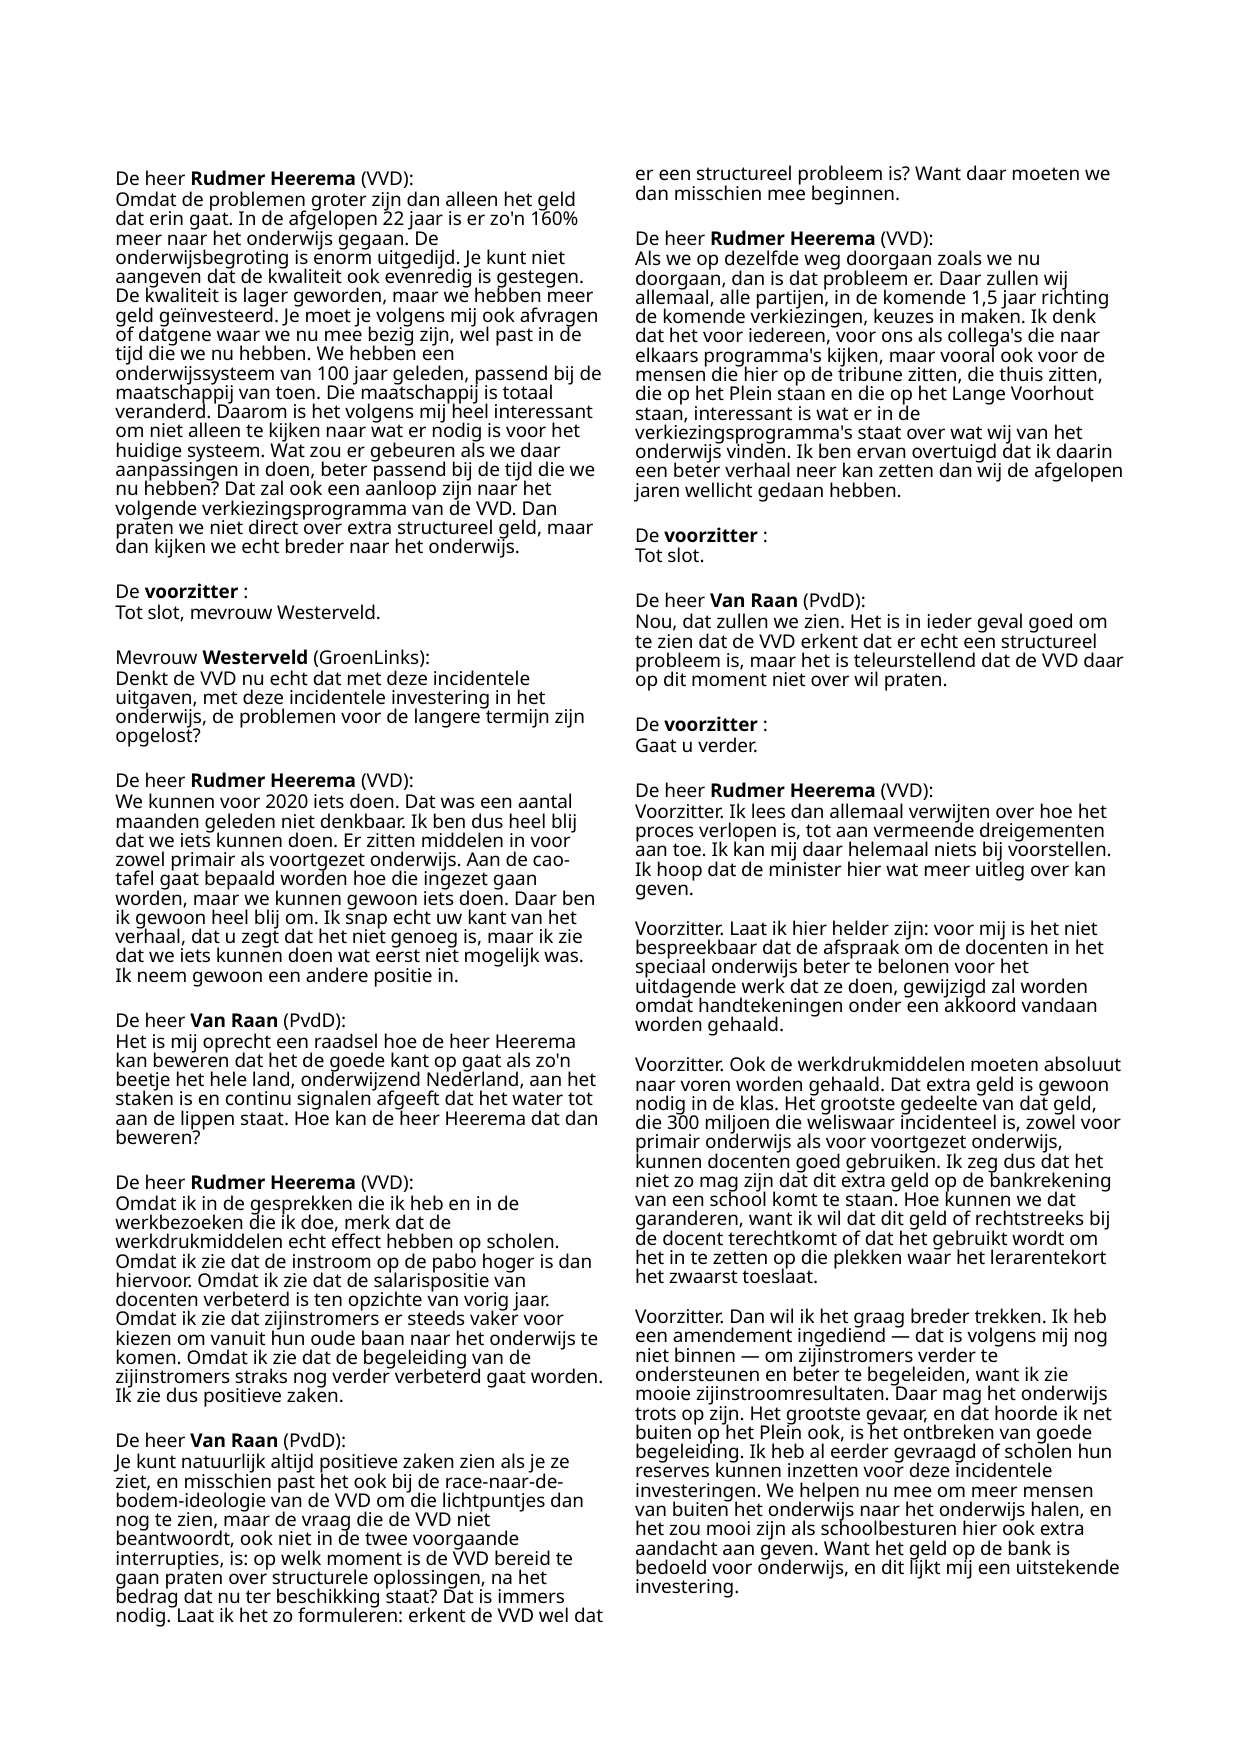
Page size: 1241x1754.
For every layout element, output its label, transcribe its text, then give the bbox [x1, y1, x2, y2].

text Tot slot. [635, 547, 1125, 567]
text De heer Van Raan (PvdD): [635, 588, 1125, 613]
text Mevrouw Westerveld (GroenLinks): [115, 644, 605, 670]
text De heer Rudmer Heerema (VVD): [115, 165, 605, 191]
text er een structureel probleem is? Want daar moeten we dan misschien mee beginnen. [635, 165, 1125, 204]
text Voorzitter. Dan wil ik het graag breder trekken. Ik heb een amendement ingediend — dat is volgens mij nog niet binnen — om zijinstromers verder te ondersteunen en beter te begeleiden, want ik zie mooie zijinstroomresultaten. Daar mag het onderwijs trots op zijn. Het grootste gevaar, en dat hoorde ik net buiten op het Plein ook, is het ontbreken van goede begeleiding. Ik heb al eerder gevraagd of scholen hun reserves kunnen inzetten voor deze incidentele investeringen. We helpen nu mee om meer mensen van buiten het onderwijs naar het onderwijs halen, en het zou mooi zijn als schoolbesturen hier ook extra aandacht aan geven. Want het geld op de bank is bedoeld voor onderwijs, en dit lijkt mij een uitstekende investering. [635, 1308, 1125, 1597]
text Het is mij oprecht een raadsel hoe de heer Heerema kan beweren dat het de goede kant op gaat als zo'n beetje het hele land, onderwijzend Nederland, aan het staken is en continu signalen afgeeft dat het water tot aan de lippen staat. Hoe kan de heer Heerema dat dan beweren? [115, 1033, 605, 1148]
text De heer Van Raan (PvdD): [115, 1428, 605, 1453]
text De heer Rudmer Heerema (VVD): [115, 1169, 605, 1195]
text Tot slot, mevrouw Westerveld. [115, 604, 605, 623]
text We kunnen voor 2020 iets doen. Dat was een aantal maanden geleden niet denkbaar. Ik ben dus heel blij dat we iets kunnen doen. Er zitten middelen in voor zowel primair als voortgezet onderwijs. Aan de cao-tafel gaat bepaald worden hoe die ingezet gaan worden, maar we kunnen gewoon iets doen. Daar ben ik gewoon heel blij om. Ik snap echt uw kant van het verhaal, dat u zegt dat het niet genoeg is, maar ik zie dat we iets kunnen doen wat eerst niet mogelijk was. Ik neem gewoon een andere positie in. [115, 793, 605, 986]
text Voorzitter. Ook de werkdrukmiddelen moeten absoluut naar voren worden gehaald. Dat extra geld is gewoon nodig in de klas. Het grootste gedeelte van dat geld, die 300 miljoen die weliswaar incidenteel is, zowel voor primair onderwijs als voor voortgezet onderwijs, kunnen docenten goed gebruiken. Ik zeg dus dat het niet zo mag zijn dat dit extra geld op de bankrekening van een school komt te staan. Hoe kunnen we dat garanderen, want ik wil dat dit geld of rechtstreeks bij de docent terechtkomt of dat het gebruikt wordt om het in te zetten op die plekken waar het lerarentekort het zwaarst toeslaat. [635, 1056, 1125, 1287]
text De heer Rudmer Heerema (VVD): [115, 768, 605, 793]
text Als we op dezelfde weg doorgaan zoals we nu doorgaan, dan is dat probleem er. Daar zullen wij allemaal, alle partijen, in de komende 1,5 jaar richting de komende verkiezingen, keuzes in maken. Ik denk dat het voor iedereen, voor ons als collega's die naar elkaars programma's kijken, maar vooral ook voor de mensen die hier op de tribune zitten, die thuis zitten, die op het Plein staan en die op het Lange Voorhout staan, interessant is wat er in de verkiezingsprogramma's staat over wat wij van het onderwijs vinden. Ik ben ervan overtuigd dat ik daarin een beter verhaal neer kan zetten dan wij de afgelopen jaren wellicht gedaan hebben. [635, 250, 1125, 501]
text De heer Van Raan (PvdD): [115, 1007, 605, 1033]
text De voorzitter : [635, 522, 1125, 547]
text De heer Rudmer Heerema (VVD): [635, 225, 1125, 250]
text Omdat de problemen groter zijn dan alleen het geld dat erin gaat. In de afgelopen 22 jaar is er zo'n 160% meer naar het onderwijs gegaan. De onderwijsbegroting is enorm uitgedijd. Je kunt niet aangeven dat de kwaliteit ook evenredig is gestegen. De kwaliteit is lager geworden, maar we hebben meer geld geïnvesteerd. Je moet je volgens mij ook afvragen of datgene waar we nu mee bezig zijn, wel past in de tijd die we nu hebben. We hebben een onderwijssysteem van 100 jaar geleden, passend bij de maatschappij van toen. Die maatschappij is totaal veranderd. Daarom is het volgens mij heel interessant om niet alleen te kijken naar wat er nodig is voor het huidige systeem. Wat zou er gebeuren als we daar aanpassingen in doen, beter passend bij de tijd die we nu hebben? Dat zal ook een aanloop zijn naar het volgende verkiezingsprogramma van de VVD. Dan praten we niet direct over extra structureel geld, maar dan kijken we echt breder naar het onderwijs. [115, 191, 605, 557]
text De voorzitter : [115, 578, 605, 604]
text Denkt de VVD nu echt dat met deze incidentele uitgaven, met deze incidentele investering in het onderwijs, de problemen voor de langere termijn zijn opgelost? [115, 670, 605, 747]
text Nou, dat zullen we zien. Het is in ieder geval goed om te zien dat de VVD erkent dat er echt een structureel probleem is, maar het is teleurstellend dat de VVD daar op dit moment niet over wil praten. [635, 613, 1125, 690]
text De voorzitter : [635, 711, 1125, 737]
text De heer Rudmer Heerema (VVD): [635, 777, 1125, 803]
text Je kunt natuurlijk altijd positieve zaken zien als je ze ziet, en misschien past het ook bij de race-naar-de-bodem-ideologie van de VVD om die lichtpuntjes dan nog te zien, maar de vraag die de VVD niet beantwoordt, ook niet in de twee voorgaande interrupties, is: op welk moment is de VVD bereid te gaan praten over structurele oplossingen, na het bedrag dat nu ter beschikking staat? Dat is immers nodig. Laat ik het zo formuleren: erkent de VVD wel dat [115, 1453, 605, 1627]
text Voorzitter. Ik lees dan allemaal verwijten over hoe het proces verlopen is, tot aan vermeende dreigementen aan toe. Ik kan mij daar helemaal niets bij voorstellen. Ik hoop dat de minister hier wat meer uitleg over kan geven. [635, 803, 1125, 899]
text Gaat u verder. [635, 737, 1125, 756]
text Omdat ik in de gesprekken die ik heb en in de werkbezoeken die ik doe, merk dat de werkdrukmiddelen echt effect hebben op scholen. Omdat ik zie dat de instroom op de pabo hoger is dan hiervoor. Omdat ik zie dat de salarispositie van docenten verbeterd is ten opzichte van vorig jaar. Omdat ik zie dat zijinstromers er steeds vaker voor kiezen om vanuit hun oude baan naar het onderwijs te komen. Omdat ik zie dat de begeleiding van de zijinstromers straks nog verder verbeterd gaat worden. Ik zie dus positieve zaken. [115, 1195, 605, 1407]
text Voorzitter. Laat ik hier helder zijn: voor mij is het niet bespreekbaar dat de afspraak om de docenten in het speciaal onderwijs beter te belonen voor het uitdagende werk dat ze doen, gewijzigd zal worden omdat handtekeningen onder een akkoord vandaan worden gehaald. [635, 920, 1125, 1036]
